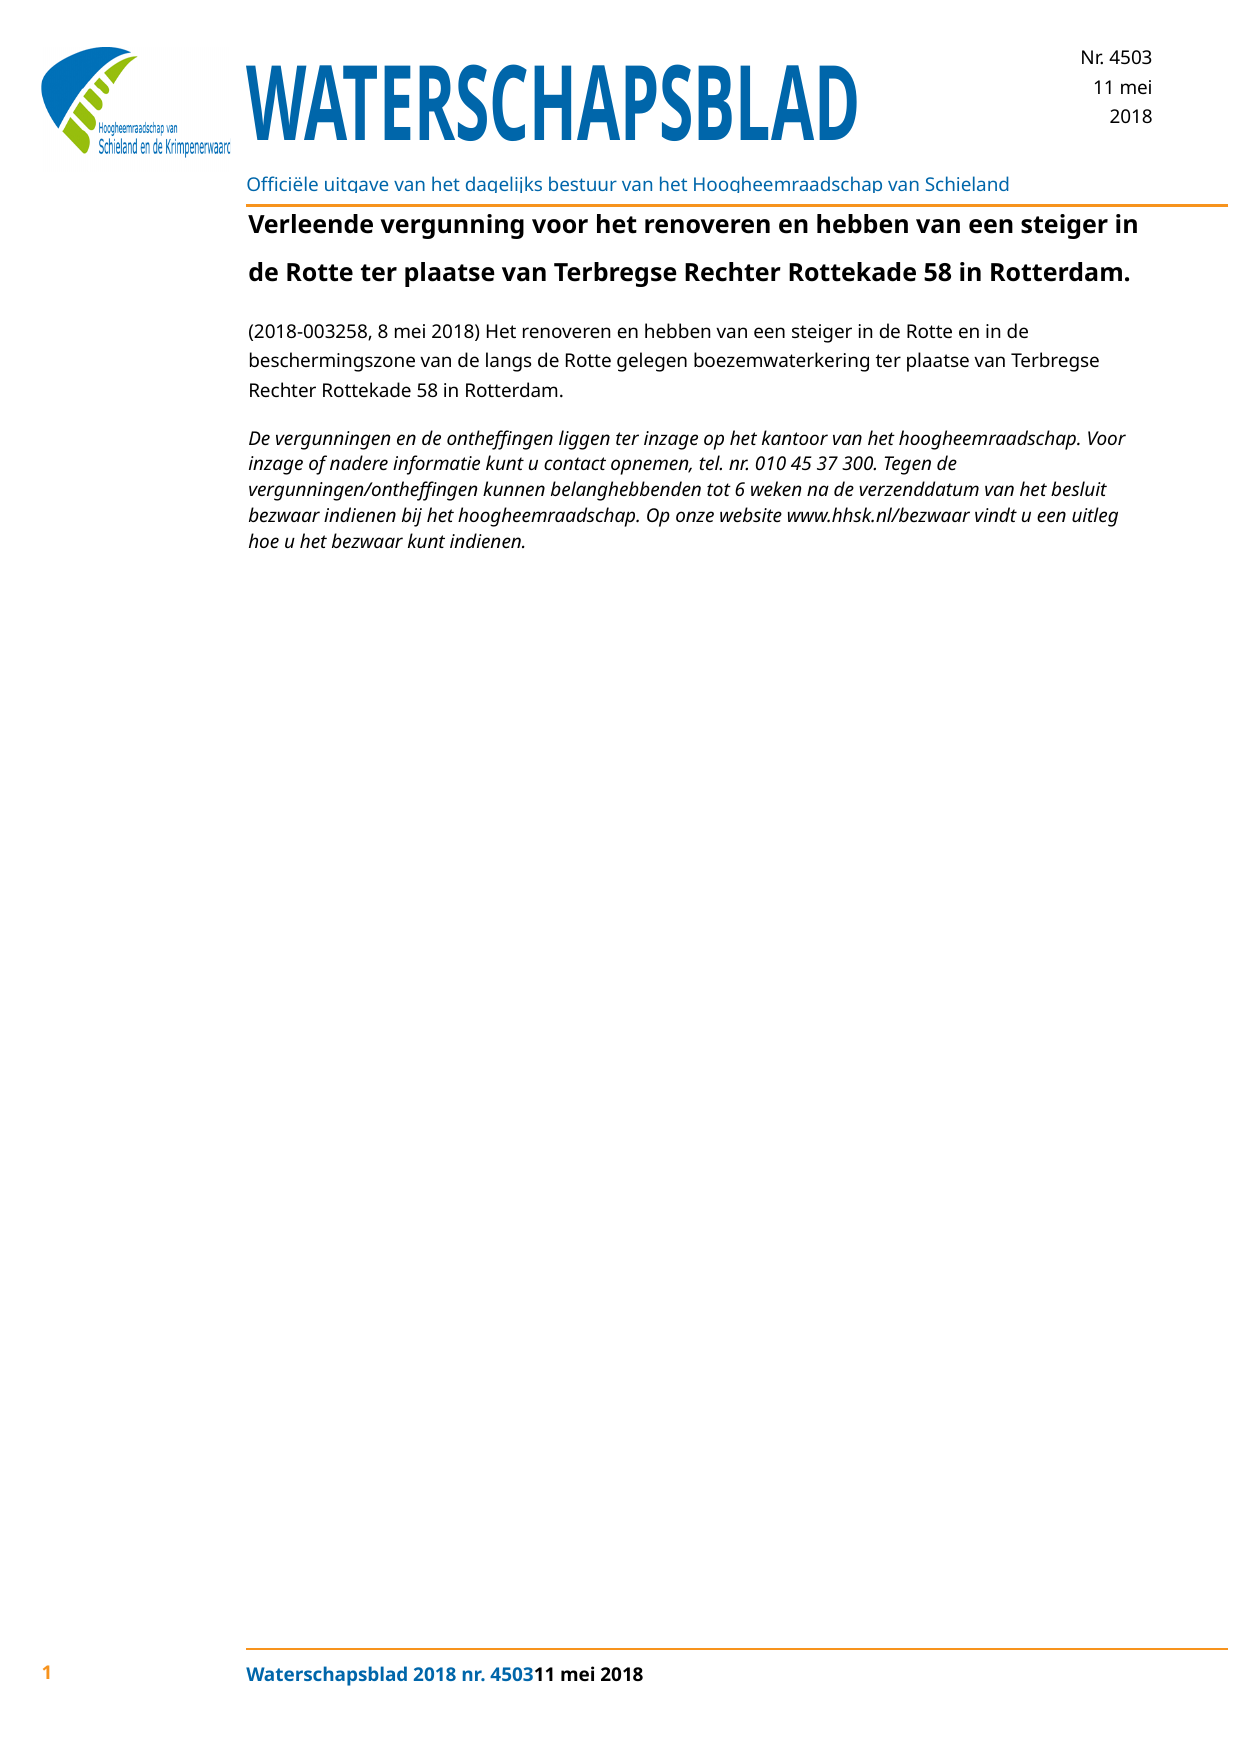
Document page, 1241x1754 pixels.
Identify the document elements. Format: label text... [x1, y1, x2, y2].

text (2018-003258, 8 mei 2018) Het renoveren en hebben van een steiger in de Rotte en in de beschermingszone van de langs de Rotte gelegen boezemwaterkering ter plaatse van Terbregse Rechter Rottekade 58 in Rotterdam. [248, 318, 1152, 403]
text Verleende vergunning voor het renoveren en hebben van een steiger in de Rotte ter plaatse van Terbregse Rechter Rottekade 58 in Rotterdam. [248, 207, 1152, 288]
text De vergunningen en de ontheffingen liggen ter inzage op het kantoor van het hoogheemraadschap. Voor inzage of nadere informatie kunt u contact opnemen, tel. nr. 010 45 37 300. Tegen de vergunningen/ontheffingen kunnen belanghebbenden tot 6 weken na de verzenddatum van het besluit bezwaar indienen bij het hoogheemraadschap. Op onze website www.hhsk.nl/bezwaar vindt u een uitleg hoe u het bezwaar kunt indienen. [248, 425, 1152, 553]
picture [41, 47, 231, 172]
